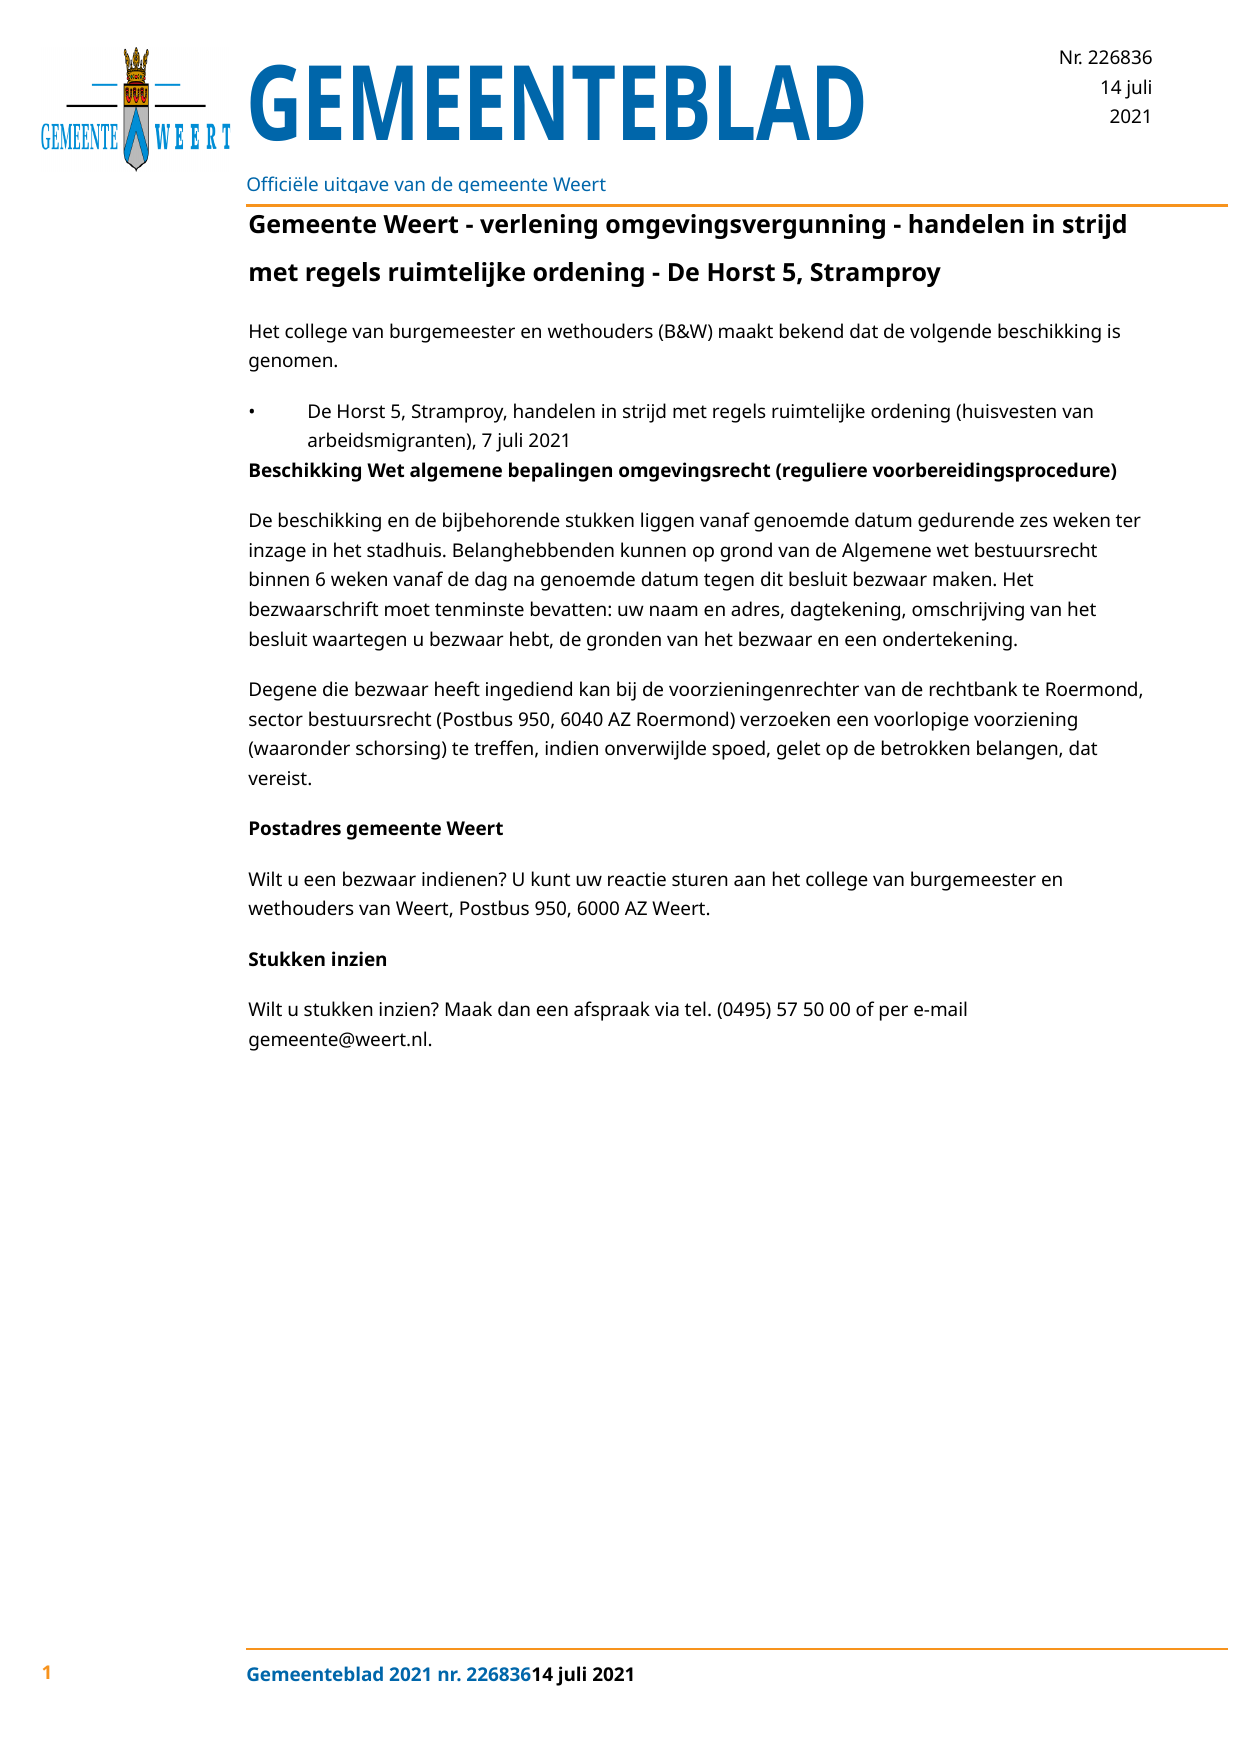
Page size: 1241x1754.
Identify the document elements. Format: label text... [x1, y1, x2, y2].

text Postadres gemeente Weert [248, 815, 1152, 841]
text Degene die bezwaar heeft ingediend kan bij de voorzieningenrechter van de rechtbank te Roermond, sector bestuursrecht (Postbus 950, 6040 AZ Roermond) verzoeken een voorlopige voorziening (waaronder schorsing) te treffen, indien onverwijlde spoed, gelet op de betrokken belangen, dat vereist. [248, 676, 1152, 791]
text Gemeente Weert - verlening omgevingsvergunning - handelen in strijd met regels ruimtelijke ordening - De Horst 5, Stramproy [248, 207, 1152, 288]
picture [41, 47, 231, 172]
text Wilt u een bezwaar indienen? U kunt uw reactie sturen aan het college van burgemeester en wethouders van Weert, Postbus 950, 6000 AZ Weert. [248, 866, 1152, 921]
text De beschikking en de bijbehorende stukken liggen vanaf genoemde datum gedurende zes weken ter inzage in het stadhuis. Belanghebbenden kunnen op grond van de Algemene wet bestuursrecht binnen 6 weken vanaf de dag na genoemde datum tegen dit besluit bezwaar maken. Het bezwaarschrift moet tenminste bevatten: uw naam en adres, dagtekening, omschrijving van het besluit waartegen u bezwaar hebt, de gronden van het bezwaar en een ondertekening. [248, 507, 1152, 652]
text Beschikking Wet algemene bepalingen omgevingsrecht (reguliere voorbereidingsprocedure) [248, 457, 1152, 483]
text Wilt u stukken inzien? Maak dan een afspraak via tel. (0495) 57 50 00 of per e-mail gemeente@weert.nl. [248, 996, 1152, 1052]
list De Horst 5, Stramproy, handelen in strijd met regels ruimtelijke ordening (huisvesten van arbeidsmigranten), 7 juli 2021 [248, 398, 1152, 453]
text Stukken inzien [248, 946, 1152, 972]
text Het college van burgemeester en wethouders (B&W) maakt bekend dat de volgende beschikking is genomen. [248, 318, 1152, 373]
